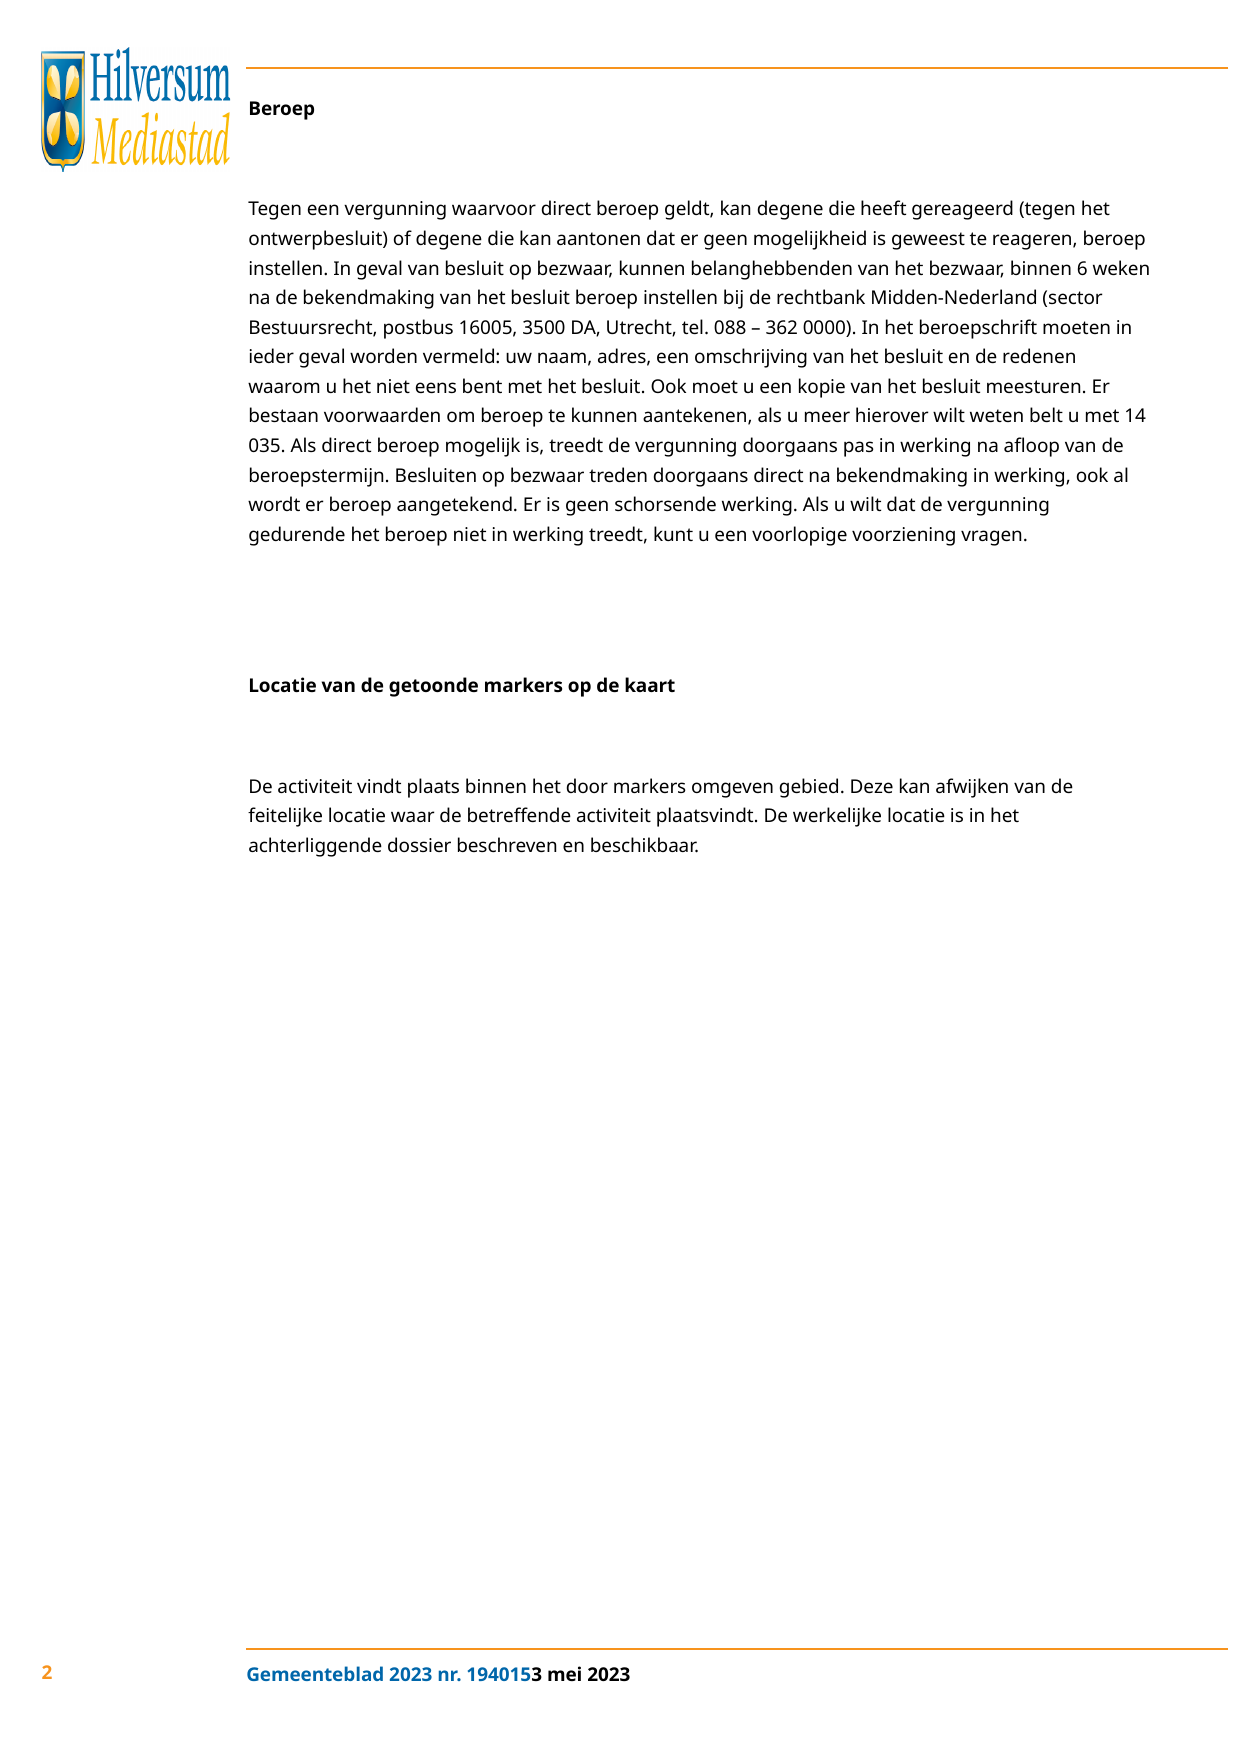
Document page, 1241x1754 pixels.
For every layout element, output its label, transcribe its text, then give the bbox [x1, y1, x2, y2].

text Tegen een vergunning waarvoor direct beroep geldt, kan degene die heeft gereageerd (tegen het ontwerpbesluit) of degene die kan aantonen dat er geen mogelijkheid is geweest te reageren, beroep instellen. In geval van besluit op bezwaar, kunnen belanghebbenden van het bezwaar, binnen 6 weken na de bekendmaking van het besluit beroep instellen bij de rechtbank Midden-Nederland (sector Bestuursrecht, postbus 16005, 3500 DA, Utrecht, tel. 088 – 362 0000). In het beroepschrift moeten in ieder geval worden vermeld: uw naam, adres, een omschrijving van het besluit en de redenen waarom u het niet eens bent met het besluit. Ook moet u een kopie van het besluit meesturen. Er bestaan voorwaarden om beroep te kunnen aantekenen, als u meer hierover wilt weten belt u met 14 035. Als direct beroep mogelijk is, treedt de vergunning doorgaans pas in werking na afloop van de beroepstermijn. Besluiten op bezwaar treden doorgaans direct na bekendmaking in werking, ook al wordt er beroep aangetekend. Er is geen schorsende werking. Als u wilt dat de vergunning gedurende het beroep niet in werking treedt, kunt u een voorlopige voorziening vragen. [248, 196, 1152, 547]
picture [41, 47, 231, 172]
text De activiteit vindt plaats binnen het door markers omgeven gebied. Deze kan afwijken van de feitelijke locatie waar de betreffende activiteit plaatsvindt. De werkelijke locatie is in het achterliggende dossier beschreven en beschikbaar. [248, 773, 1152, 858]
text Locatie van de getoonde markers op de kaart [248, 672, 1152, 698]
text Beroep [248, 95, 1152, 121]
